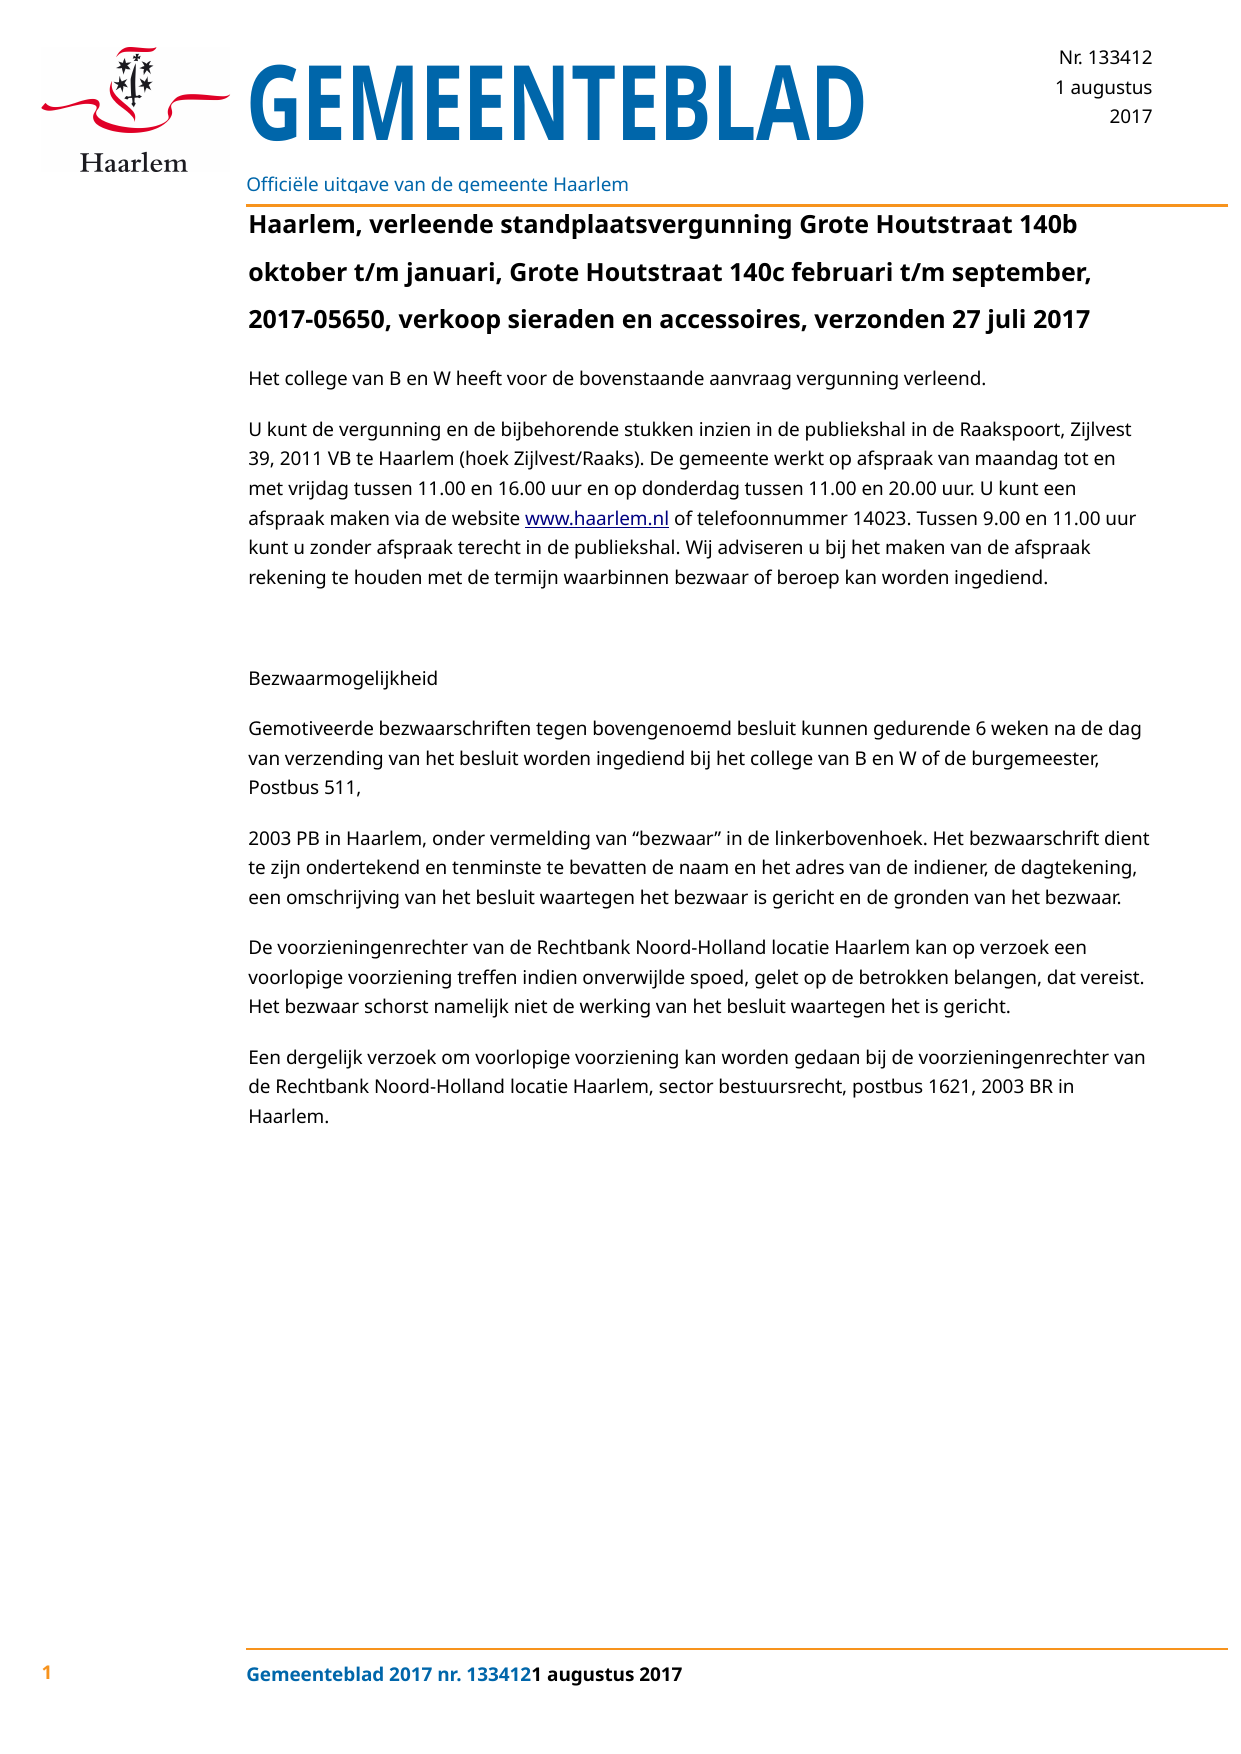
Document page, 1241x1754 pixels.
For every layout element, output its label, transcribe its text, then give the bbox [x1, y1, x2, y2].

text 2003 PB in Haarlem, onder vermelding van “bezwaar” in de linkerbovenhoek. Het bezwaarschrift dient te zijn ondertekend en tenminste te bevatten de naam en het adres van de indiener, de dagtekening, een omschrijving van het besluit waartegen het bezwaar is gericht en de gronden van het bezwaar. [248, 825, 1152, 909]
text De voorzieningenrechter van de Rechtbank Noord-Holland locatie Haarlem kan op verzoek een voorlopige voorziening treffen indien onverwijlde spoed, gelet op de betrokken belangen, dat vereist. Het bezwaar schorst namelijk niet de werking van het besluit waartegen het is gericht. [248, 934, 1152, 1019]
text Het college van B en W heeft voor de bovenstaande aanvraag vergunning verleend. [248, 366, 1152, 391]
text Haarlem, verleende standplaatsvergunning Grote Houtstraat 140b oktober t/m januari, Grote Houtstraat 140c februari t/m september, 2017-05650, verkoop sieraden en accessoires, verzonden 27 juli 2017 [248, 207, 1152, 336]
text Een dergelijk verzoek om voorlopige voorziening kan worden gedaan bij de voorzieningenrechter van de Rechtbank Noord-Holland locatie Haarlem, sector bestuursrecht, postbus 1621, 2003 BR in Haarlem. [248, 1044, 1152, 1129]
text U kunt de vergunning en de bijbehorende stukken inzien in de publiekshal in de Raakspoort, Zijlvest 39, 2011 VB te Haarlem (hoek Zijlvest/Raaks). De gemeente werkt op afspraak van maandag tot en met vrijdag tussen 11.00 en 16.00 uur en op donderdag tussen 11.00 en 20.00 uur. U kunt een afspraak maken via de website www.haarlem.nl of telefoonnummer 14023. Tussen 9.00 en 11.00 uur kunt u zonder afspraak terecht in de publiekshal. Wij adviseren u bij het maken van de afspraak rekening te houden met de termijn waarbinnen bezwaar of beroep kan worden ingediend. [248, 416, 1152, 589]
text Bezwaarmogelijkheid [248, 665, 1152, 690]
picture [41, 47, 231, 172]
text Gemotiveerde bezwaarschriften tegen bovengenoemd besluit kunnen gedurende 6 weken na de dag van verzending van het besluit worden ingediend bij het college van B en W of de burgemeester, Postbus 511, [248, 715, 1152, 800]
